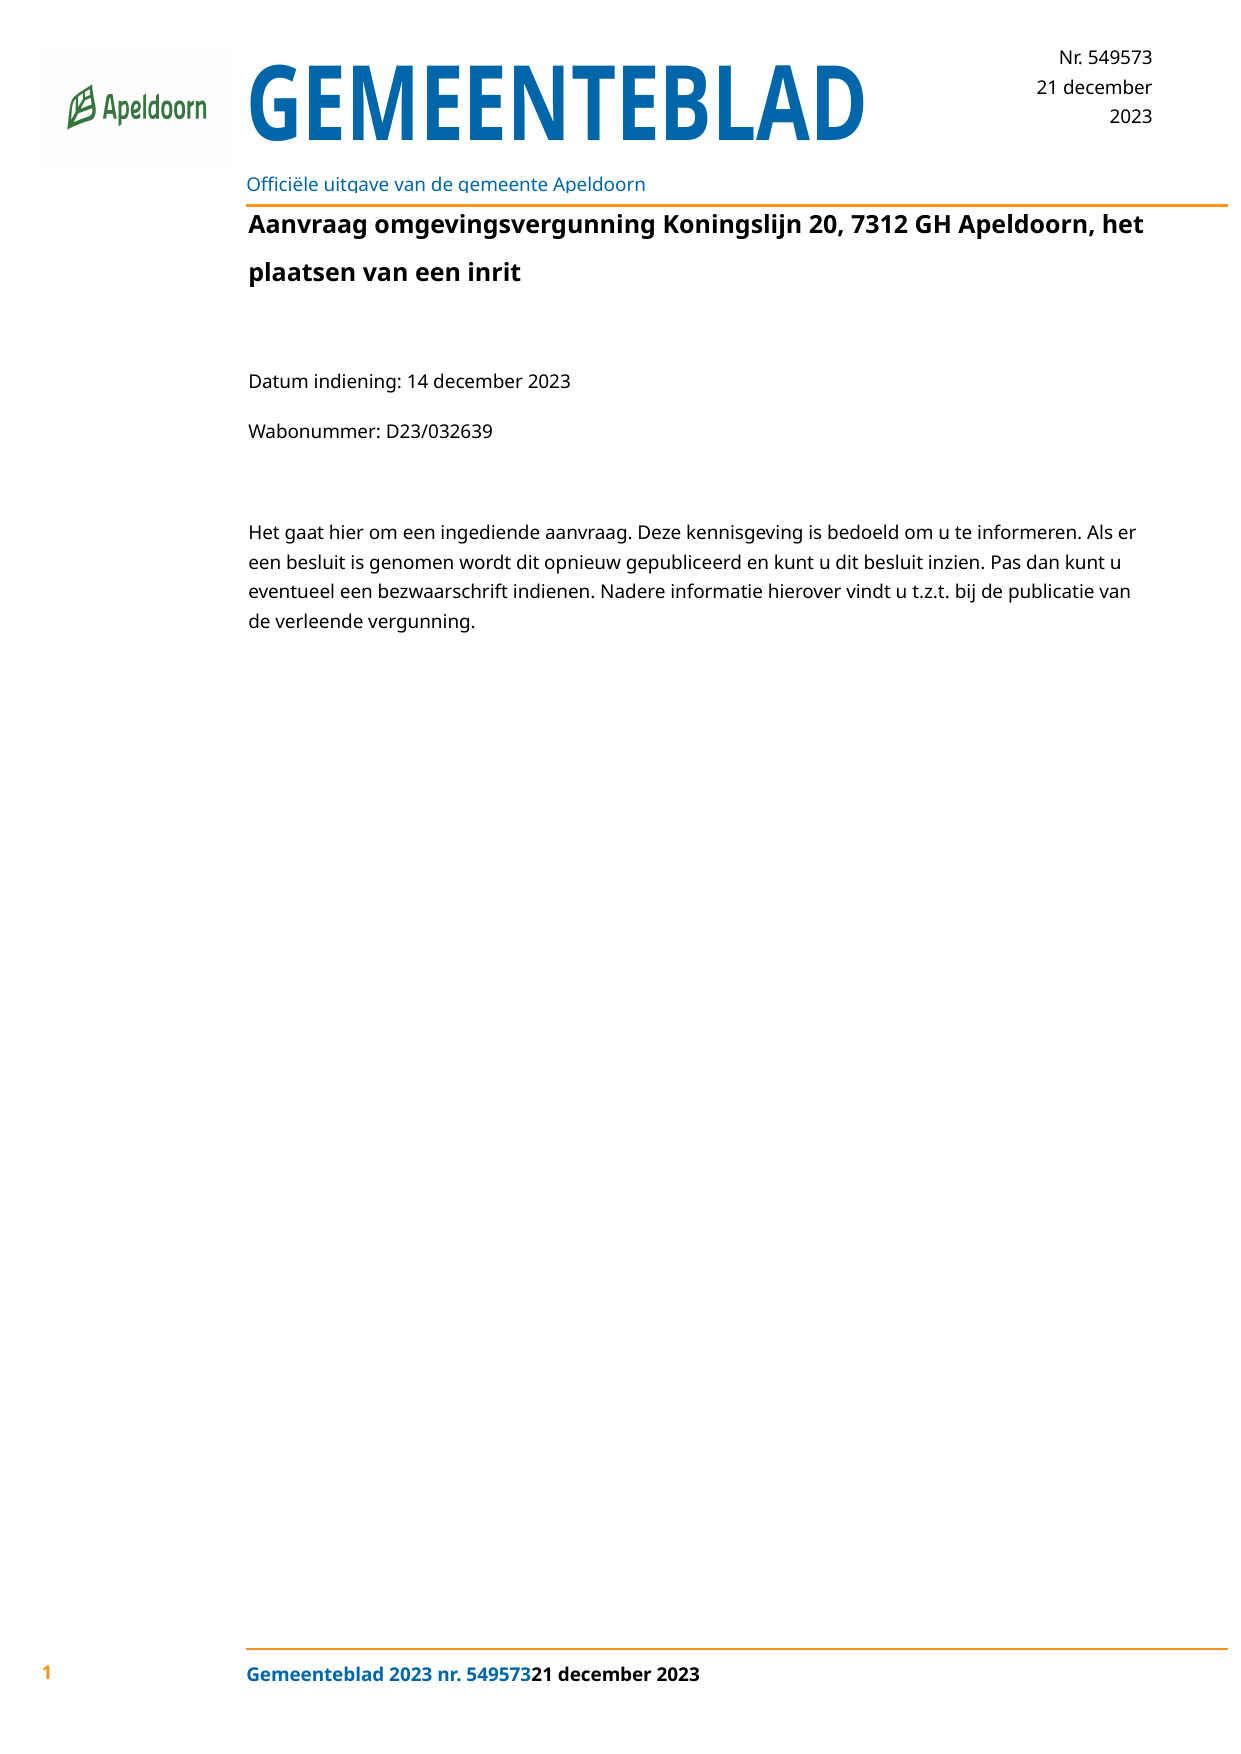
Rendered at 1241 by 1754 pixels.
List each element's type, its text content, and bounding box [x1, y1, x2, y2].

picture [41, 47, 231, 172]
text Datum indiening: 14 december 2023 [248, 368, 1152, 394]
text Wabonummer: D23/032639 [248, 419, 1152, 444]
text Aanvraag omgevingsvergunning Koningslijn 20, 7312 GH Apeldoorn, het plaatsen van een inrit [248, 207, 1152, 288]
text Het gaat hier om een ingediende aanvraag. Deze kennisgeving is bedoeld om u te informeren. Als er een besluit is genomen wordt dit opnieuw gepubliceerd en kunt u dit besluit inzien. Pas dan kunt u eventueel een bezwaarschrift indienen. Nadere informatie hierover vindt u t.z.t. bij de publicatie van de verleende vergunning. [248, 519, 1152, 634]
